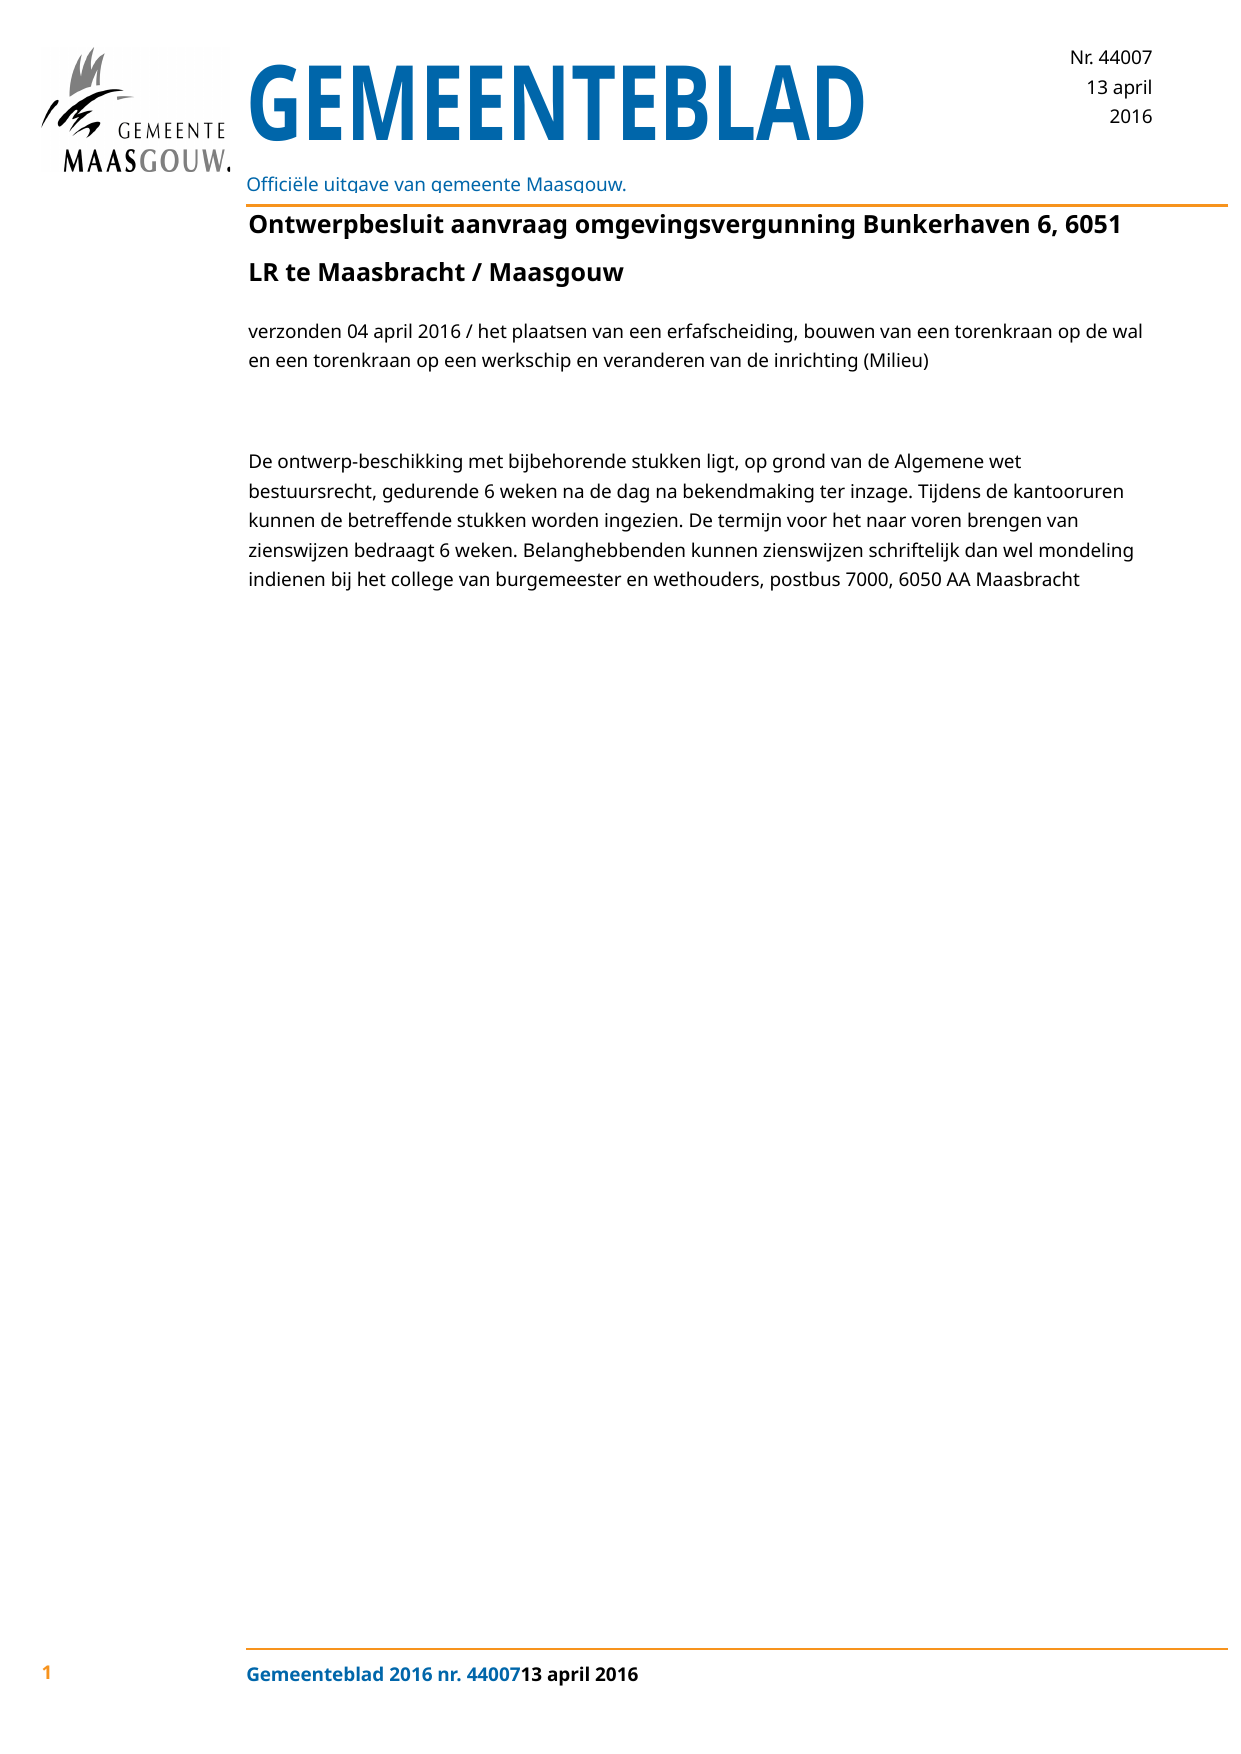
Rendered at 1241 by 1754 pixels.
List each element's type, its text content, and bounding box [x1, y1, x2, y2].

picture [41, 47, 231, 172]
text De ontwerp-beschikking met bijbehorende stukken ligt, op grond van de Algemene wet bestuursrecht, gedurende 6 weken na de dag na bekendmaking ter inzage. Tijdens de kantooruren kunnen de betreffende stukken worden ingezien. De termijn voor het naar voren brengen van zienswijzen bedraagt 6 weken. Belanghebbenden kunnen zienswijzen schriftelijk dan wel mondeling indienen bij het college van burgemeester en wethouders, postbus 7000, 6050 AA Maasbracht [248, 448, 1152, 592]
text Ontwerpbesluit aanvraag omgevingsvergunning Bunkerhaven 6, 6051 LR te Maasbracht / Maasgouw [248, 207, 1152, 288]
text verzonden 04 april 2016 / het plaatsen van een erfafscheiding, bouwen van een torenkraan op de wal en een torenkraan op een werkschip en veranderen van de inrichting (Milieu) [248, 318, 1152, 373]
